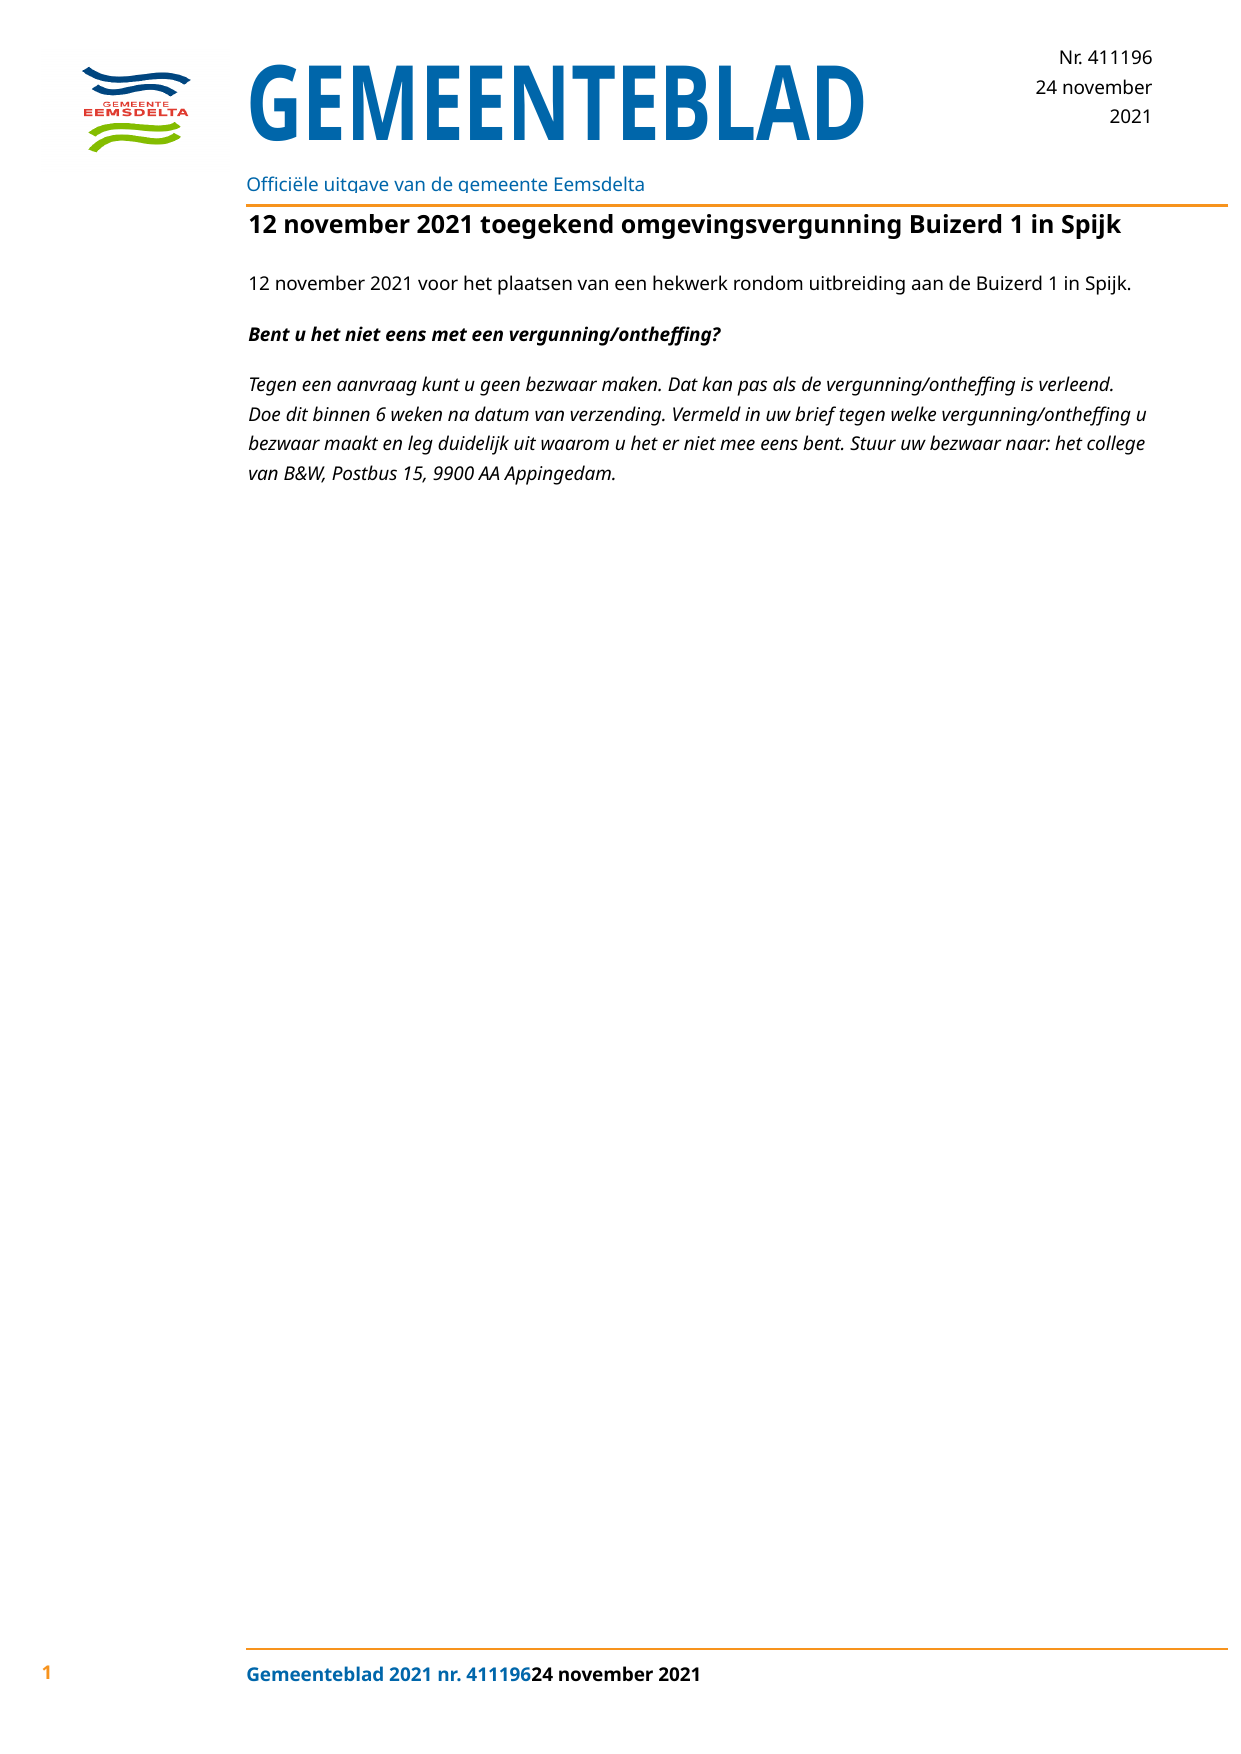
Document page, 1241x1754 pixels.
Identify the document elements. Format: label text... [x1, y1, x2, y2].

text 12 november 2021 toegekend omgevingsvergunning Buizerd 1 in Spijk [248, 207, 1152, 241]
picture [41, 47, 231, 172]
text Tegen een aanvraag kunt u geen bezwaar maken. Dat kan pas als de vergunning/ontheffing is verleend. Doe dit binnen 6 weken na datum van verzending. Vermeld in uw brief tegen welke vergunning/ontheffing u bezwaar maakt en leg duidelijk uit waarom u het er niet mee eens bent. Stuur uw bezwaar naar: het college van B&W, Postbus 15, 9900 AA Appingedam. [248, 371, 1152, 486]
text 12 november 2021 voor het plaatsen van een hekwerk rondom uitbreiding aan de Buizerd 1 in Spijk. [248, 270, 1152, 296]
text Bent u het niet eens met een vergunning/ontheffing? [248, 321, 1152, 346]
